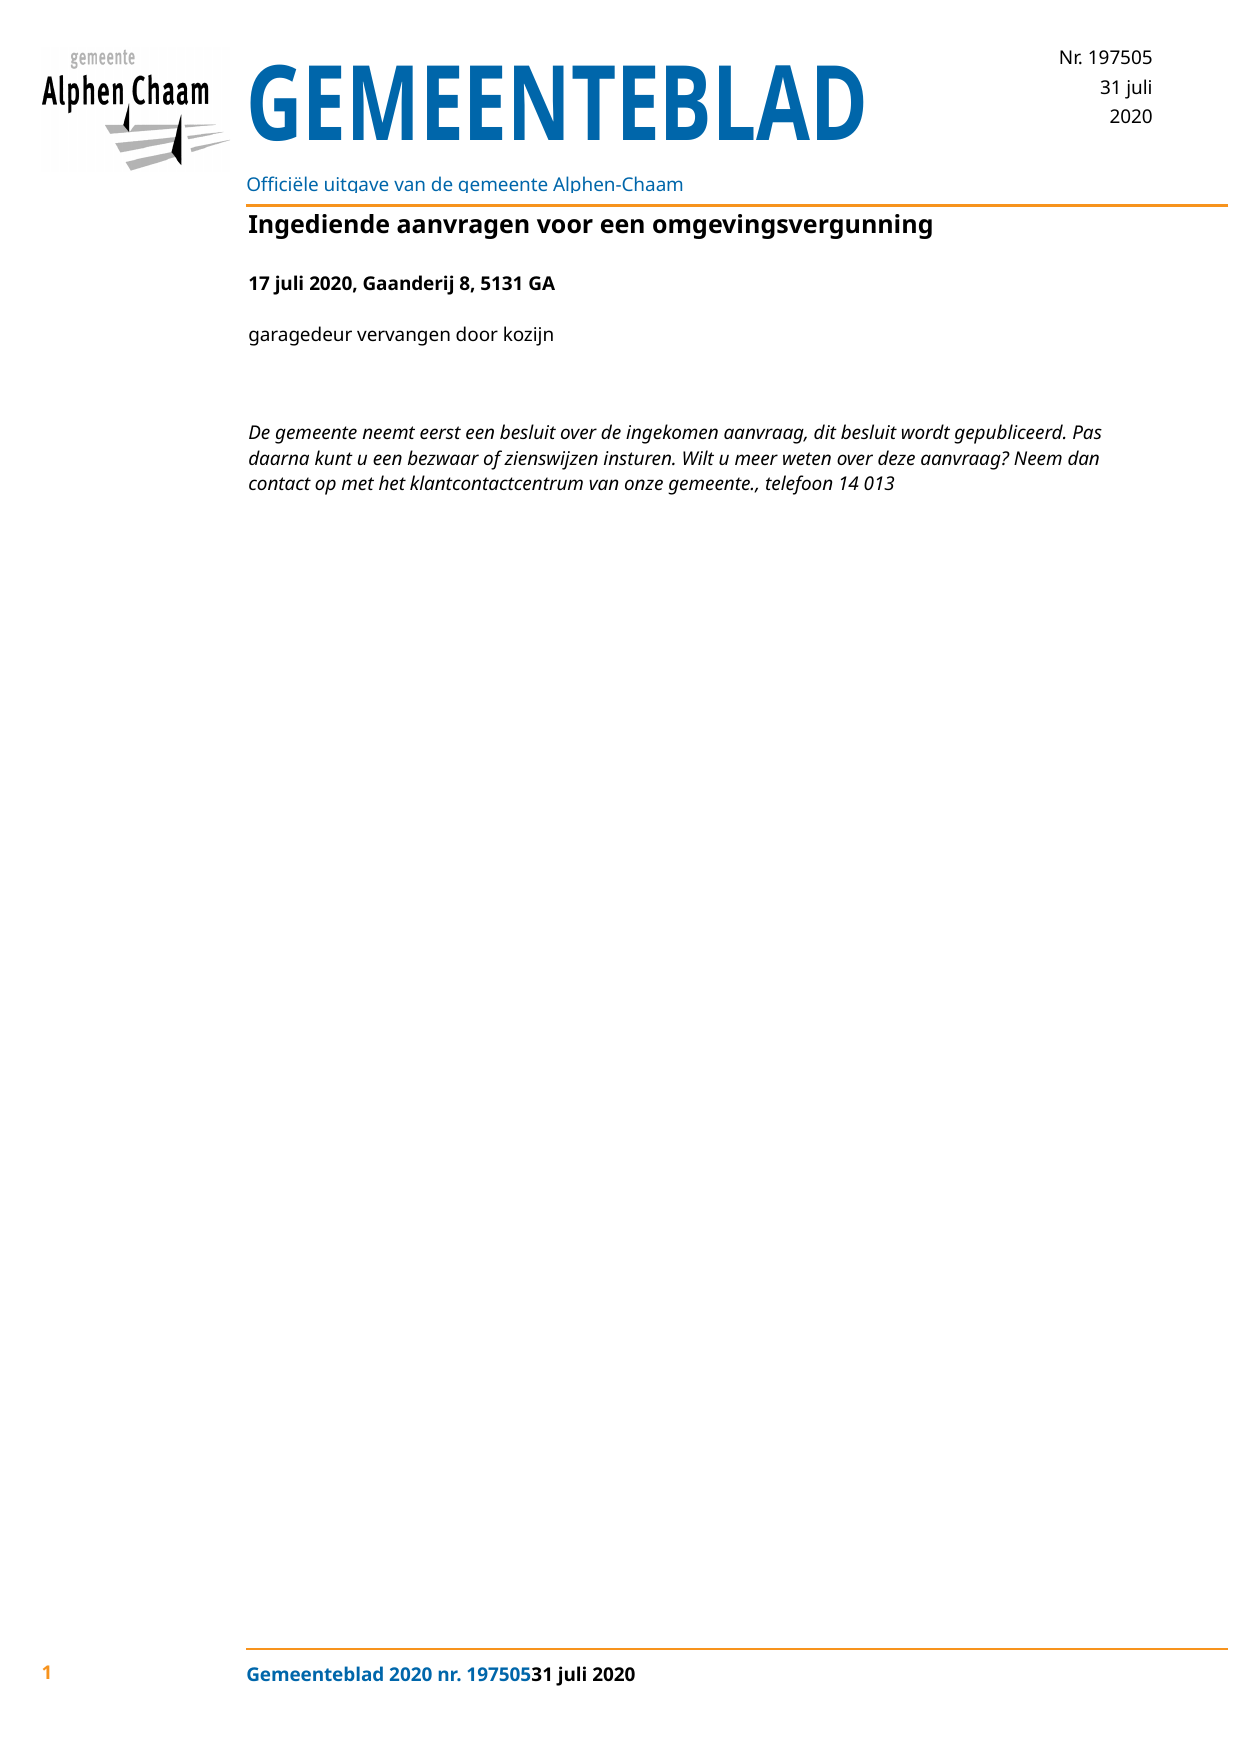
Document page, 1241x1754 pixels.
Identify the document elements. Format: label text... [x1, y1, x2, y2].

text Ingediende aanvragen voor een omgevingsvergunning [248, 207, 1152, 241]
text De gemeente neemt eerst een besluit over de ingekomen aanvraag, dit besluit wordt gepubliceerd. Pas daarna kunt u een bezwaar of zienswijzen insturen. Wilt u meer weten over deze aanvraag? Neem dan contact op met het klantcontactcentrum van onze gemeente., telefoon 14 013 [248, 419, 1152, 496]
text garagedeur vervangen door kozijn [248, 321, 1152, 346]
text 17 juli 2020, Gaanderij 8, 5131 GA [248, 270, 1152, 296]
picture [41, 47, 231, 172]
